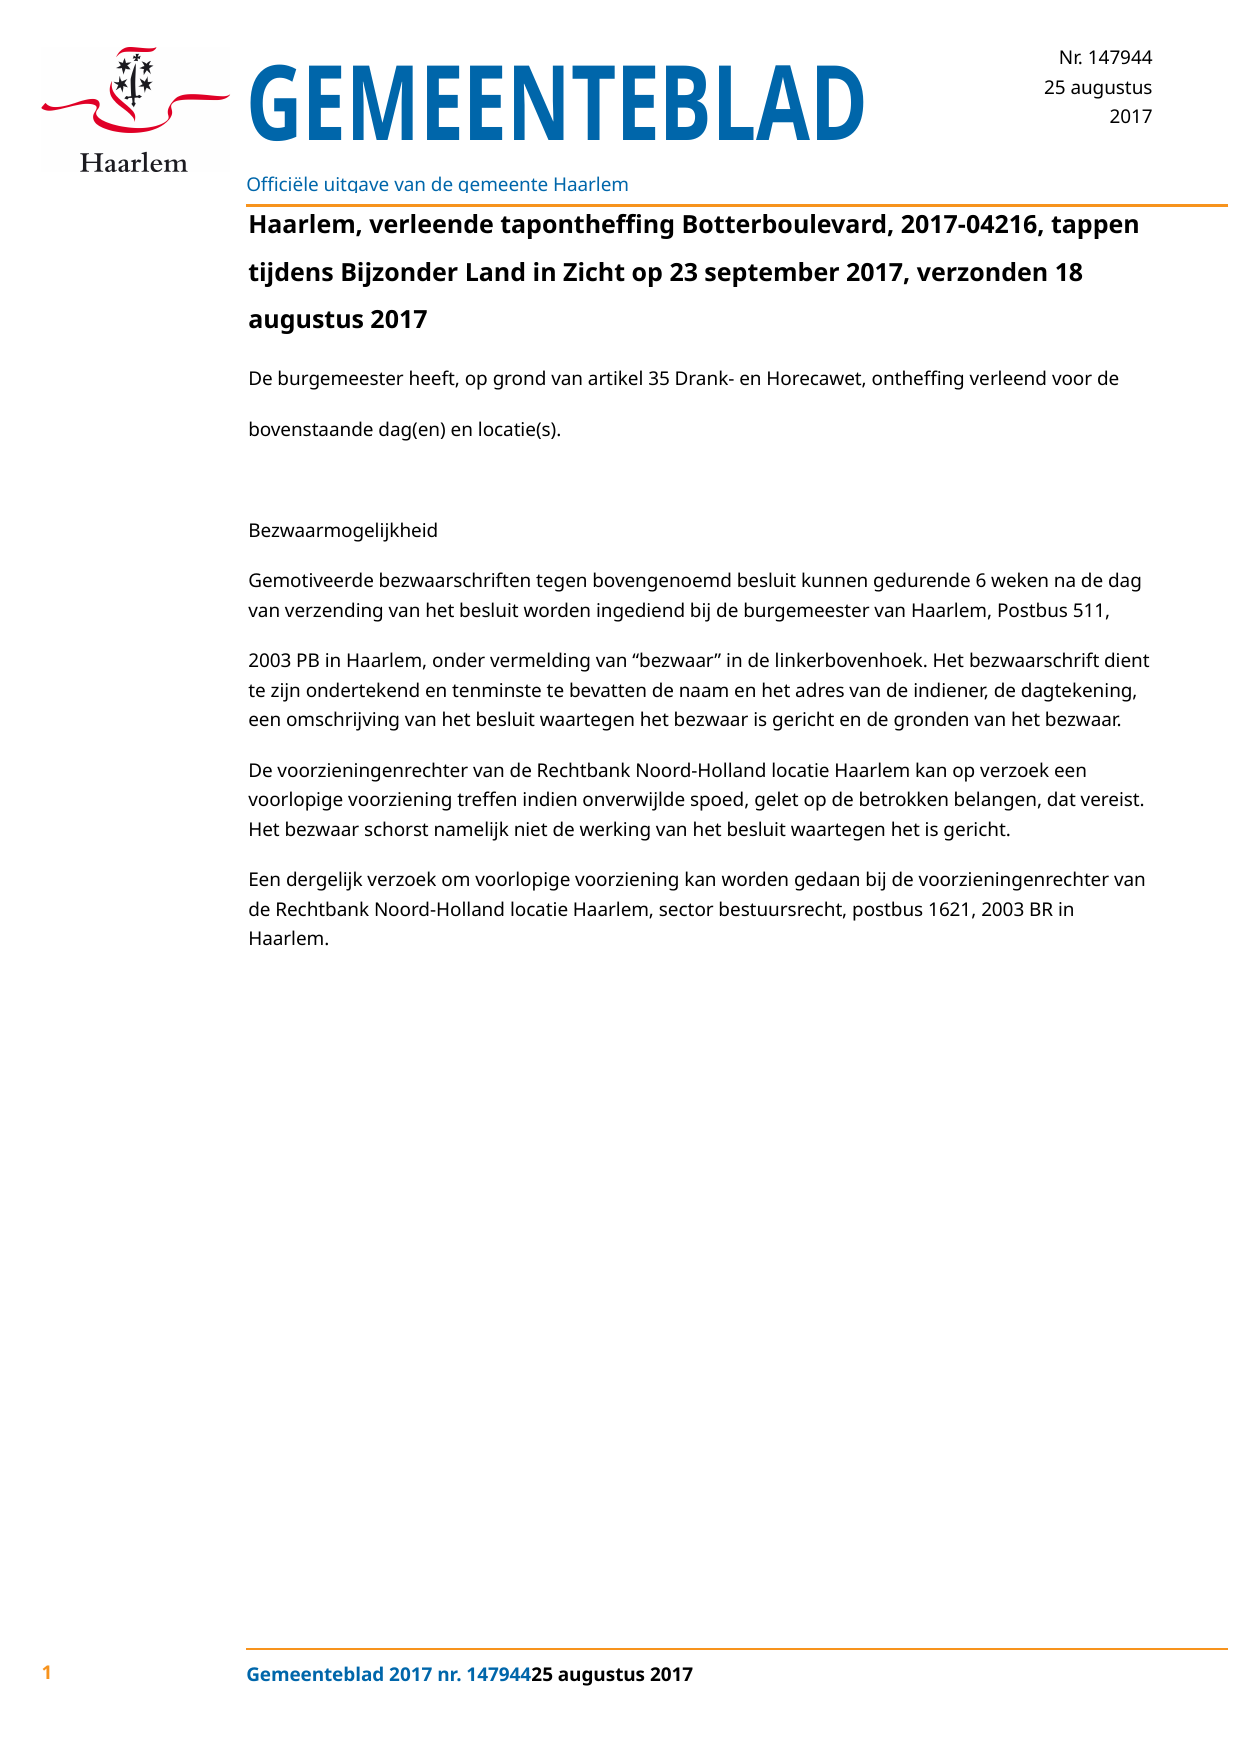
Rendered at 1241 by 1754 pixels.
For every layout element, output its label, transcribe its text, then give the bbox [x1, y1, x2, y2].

text De burgemeester heeft, op grond van artikel 35 Drank- en Horecawet, ontheffing verleend voor de [248, 366, 1152, 391]
picture [41, 47, 231, 172]
text De voorzieningenrechter van de Rechtbank Noord-Holland locatie Haarlem kan op verzoek een voorlopige voorziening treffen indien onverwijlde spoed, gelet op de betrokken belangen, dat vereist. Het bezwaar schorst namelijk niet de werking van het besluit waartegen het is gericht. [248, 757, 1152, 842]
text Haarlem, verleende tapontheffing Botterboulevard, 2017-04216, tappen tijdens Bijzonder Land in Zicht op 23 september 2017, verzonden 18 augustus 2017 [248, 207, 1152, 336]
text Gemotiveerde bezwaarschriften tegen bovengenoemd besluit kunnen gedurende 6 weken na de dag van verzending van het besluit worden ingediend bij de burgemeester van Haarlem, Postbus 511, [248, 567, 1152, 622]
text 2003 PB in Haarlem, onder vermelding van “bezwaar” in de linkerbovenhoek. Het bezwaarschrift dient te zijn ondertekend en tenminste te bevatten de naam en het adres van de indiener, de dagtekening, een omschrijving van het besluit waartegen het bezwaar is gericht en de gronden van het bezwaar. [248, 647, 1152, 732]
text Een dergelijk verzoek om voorlopige voorziening kan worden gedaan bij de voorzieningenrechter van de Rechtbank Noord-Holland locatie Haarlem, sector bestuursrecht, postbus 1621, 2003 BR in Haarlem. [248, 866, 1152, 951]
text bovenstaande dag(en) en locatie(s). [248, 416, 1152, 442]
text Bezwaarmogelijkheid [248, 517, 1152, 542]
